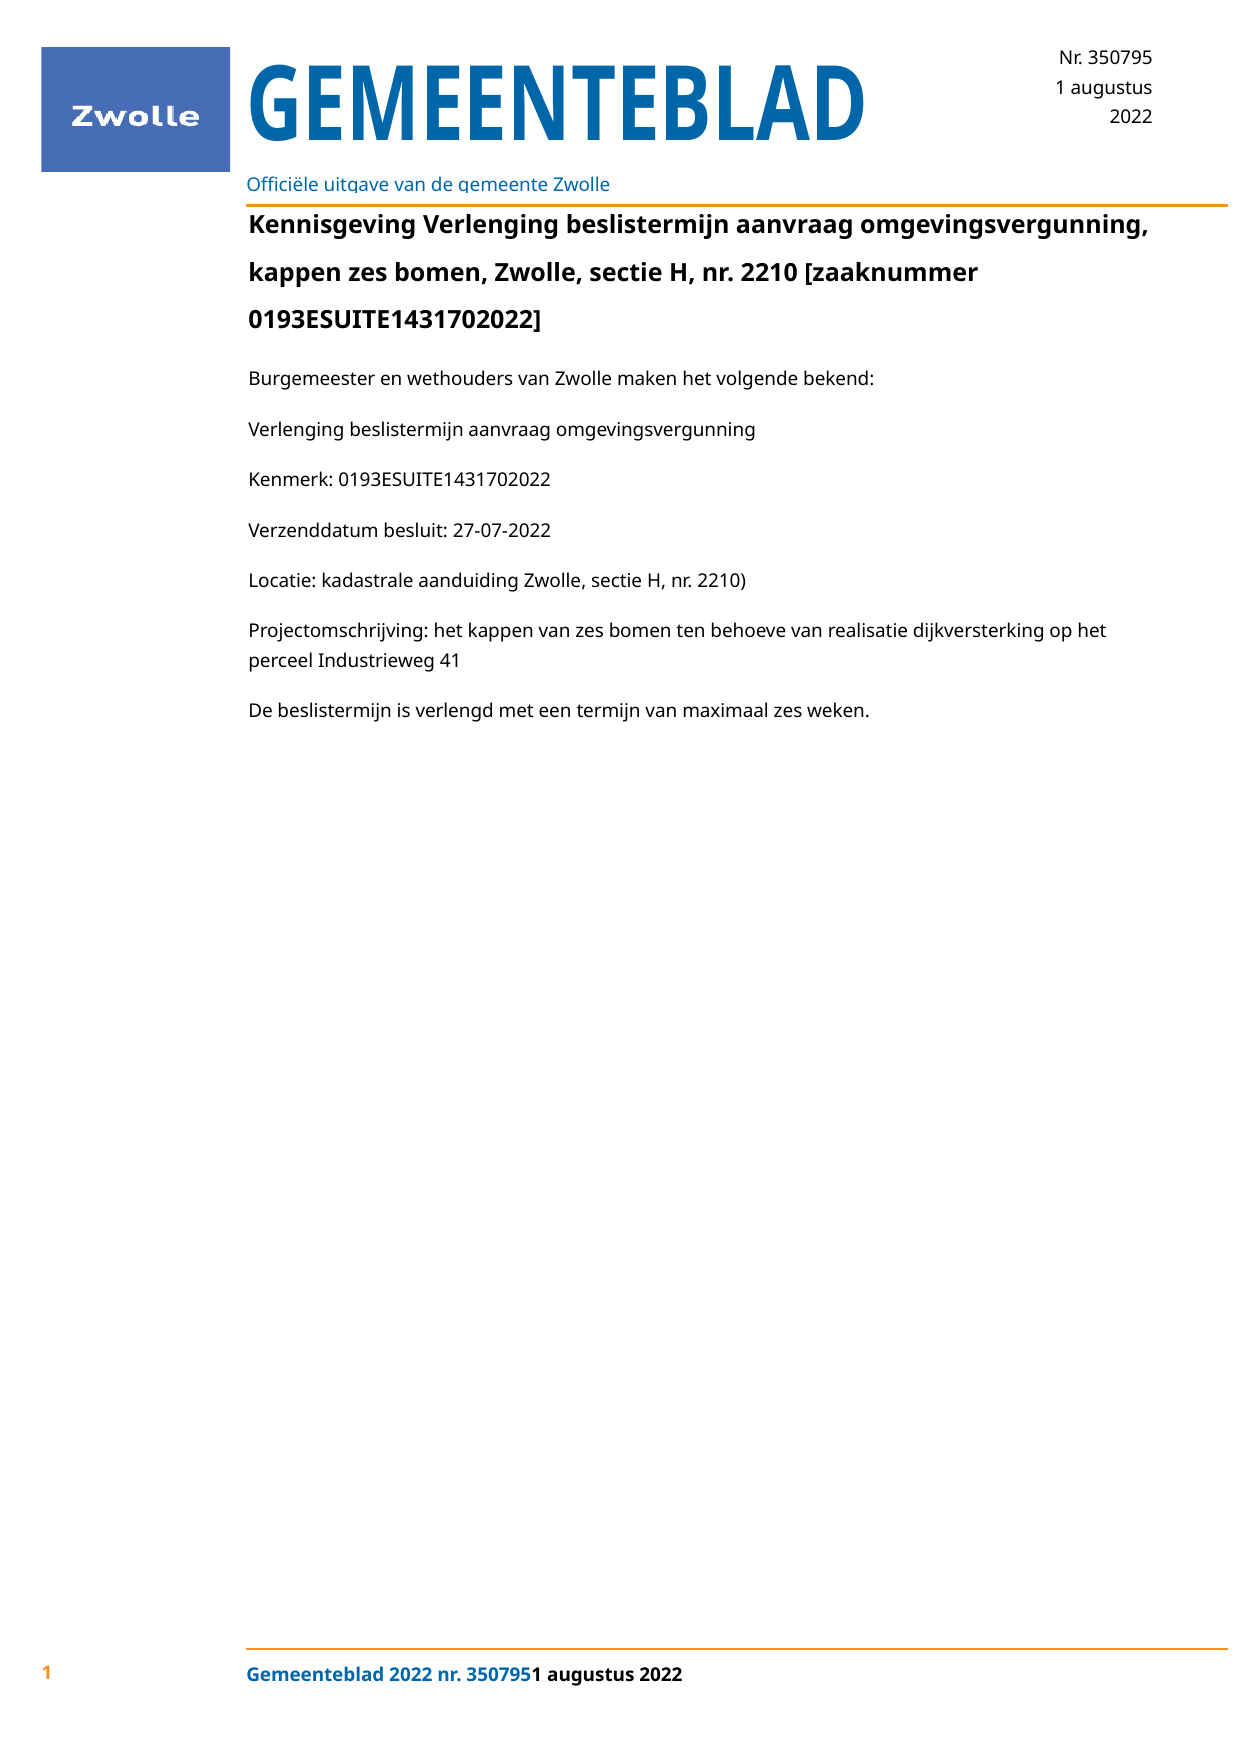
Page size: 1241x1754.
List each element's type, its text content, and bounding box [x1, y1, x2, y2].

picture [41, 47, 231, 172]
text Kennisgeving Verlenging beslistermijn aanvraag omgevingsvergunning, kappen zes bomen, Zwolle, sectie H, nr. 2210 [zaaknummer 0193ESUITE1431702022] [248, 207, 1152, 336]
text Verlenging beslistermijn aanvraag omgevingsvergunning [248, 416, 1152, 442]
text De beslistermijn is verlengd met een termijn van maximaal zes weken. [248, 698, 1152, 723]
text Locatie: kadastrale aanduiding Zwolle, sectie H, nr. 2210) [248, 567, 1152, 593]
text Kenmerk: 0193ESUITE1431702022 [248, 466, 1152, 492]
text Verzenddatum besluit: 27-07-2022 [248, 517, 1152, 542]
text Projectomschrijving: het kappen van zes bomen ten behoeve van realisatie dijkversterking op het perceel Industrieweg 41 [248, 618, 1152, 673]
text Burgemeester en wethouders van Zwolle maken het volgende bekend: [248, 366, 1152, 391]
